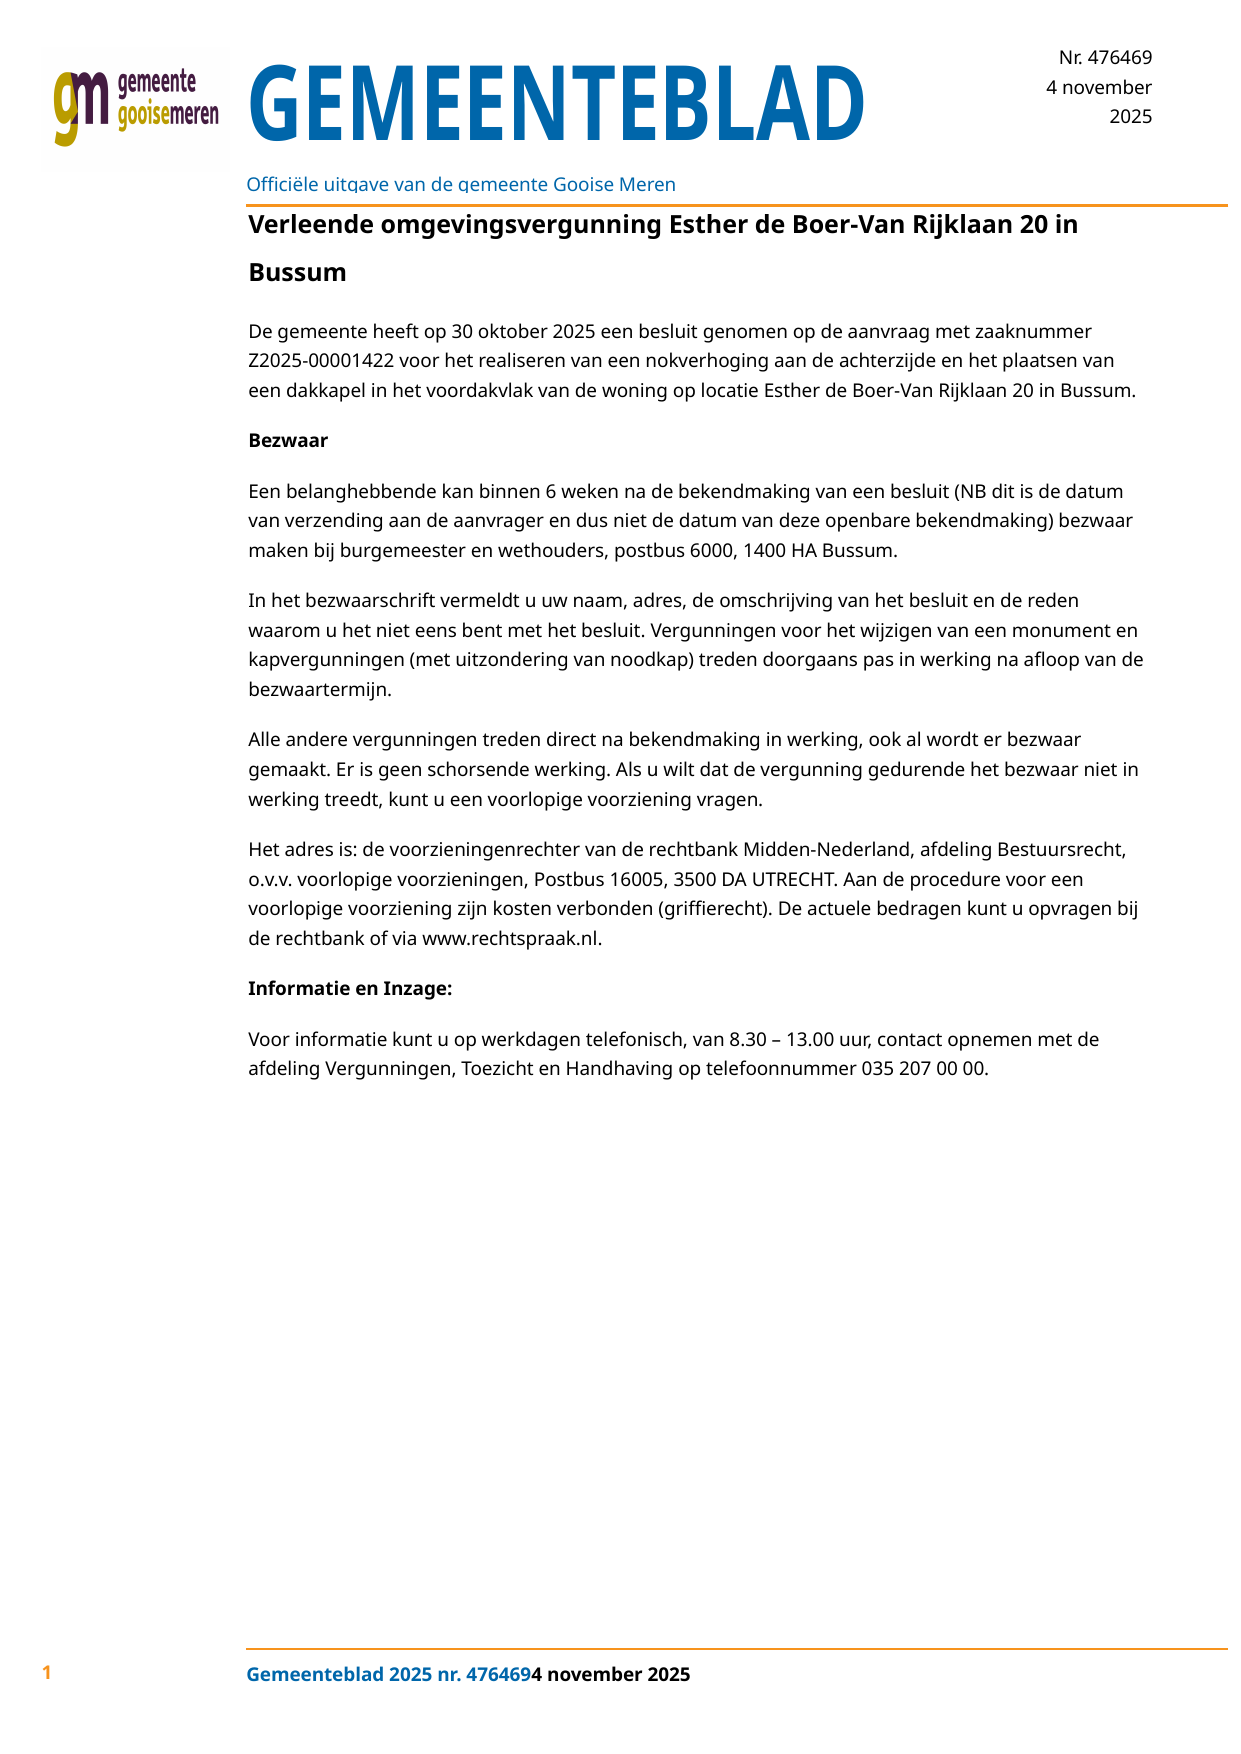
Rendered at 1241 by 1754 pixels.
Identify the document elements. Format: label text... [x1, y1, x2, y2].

text Informatie en Inzage: [248, 975, 1152, 1001]
text Voor informatie kunt u op werkdagen telefonisch, van 8.30 – 13.00 uur, contact opnemen met de afdeling Vergunningen, Toezicht en Handhaving op telefoonnummer 035 207 00 00. [248, 1026, 1152, 1081]
text Bezwaar [248, 427, 1152, 453]
text Alle andere vergunningen treden direct na bekendmaking in werking, ook al wordt er bezwaar gemaakt. Er is geen schorsende werking. Als u wilt dat de vergunning gedurende het bezwaar niet in werking treedt, kunt u een voorlopige voorziening vragen. [248, 727, 1152, 812]
picture [41, 47, 231, 172]
text De gemeente heeft op 30 oktober 2025 een besluit genomen op de aanvraag met zaaknummer Z2025-00001422 voor het realiseren van een nokverhoging aan de achterzijde en het plaatsen van een dakkapel in het voordakvlak van de woning op locatie Esther de Boer-Van Rijklaan 20 in Bussum. [248, 318, 1152, 403]
text Het adres is: de voorzieningenrechter van de rechtbank Midden-Nederland, afdeling Bestuursrecht, o.v.v. voorlopige voorzieningen, Postbus 16005, 3500 DA UTRECHT. Aan de procedure voor een voorlopige voorziening zijn kosten verbonden (griffierecht). De actuele bedragen kunt u opvragen bij de rechtbank of via www.rechtspraak.nl. [248, 836, 1152, 951]
text Een belanghebbende kan binnen 6 weken na de bekendmaking van een besluit (NB dit is de datum van verzending aan de aanvrager en dus niet de datum van deze openbare bekendmaking) bezwaar maken bij burgemeester en wethouders, postbus 6000, 1400 HA Bussum. [248, 478, 1152, 563]
text In het bezwaarschrift vermeldt u uw naam, adres, de omschrijving van het besluit en de reden waarom u het niet eens bent met het besluit. Vergunningen voor het wijzigen van een monument en kapvergunningen (met uitzondering van noodkap) treden doorgaans pas in werking na afloop van de bezwaartermijn. [248, 587, 1152, 702]
text Verleende omgevingsvergunning Esther de Boer-Van Rijklaan 20 in Bussum [248, 207, 1152, 288]
